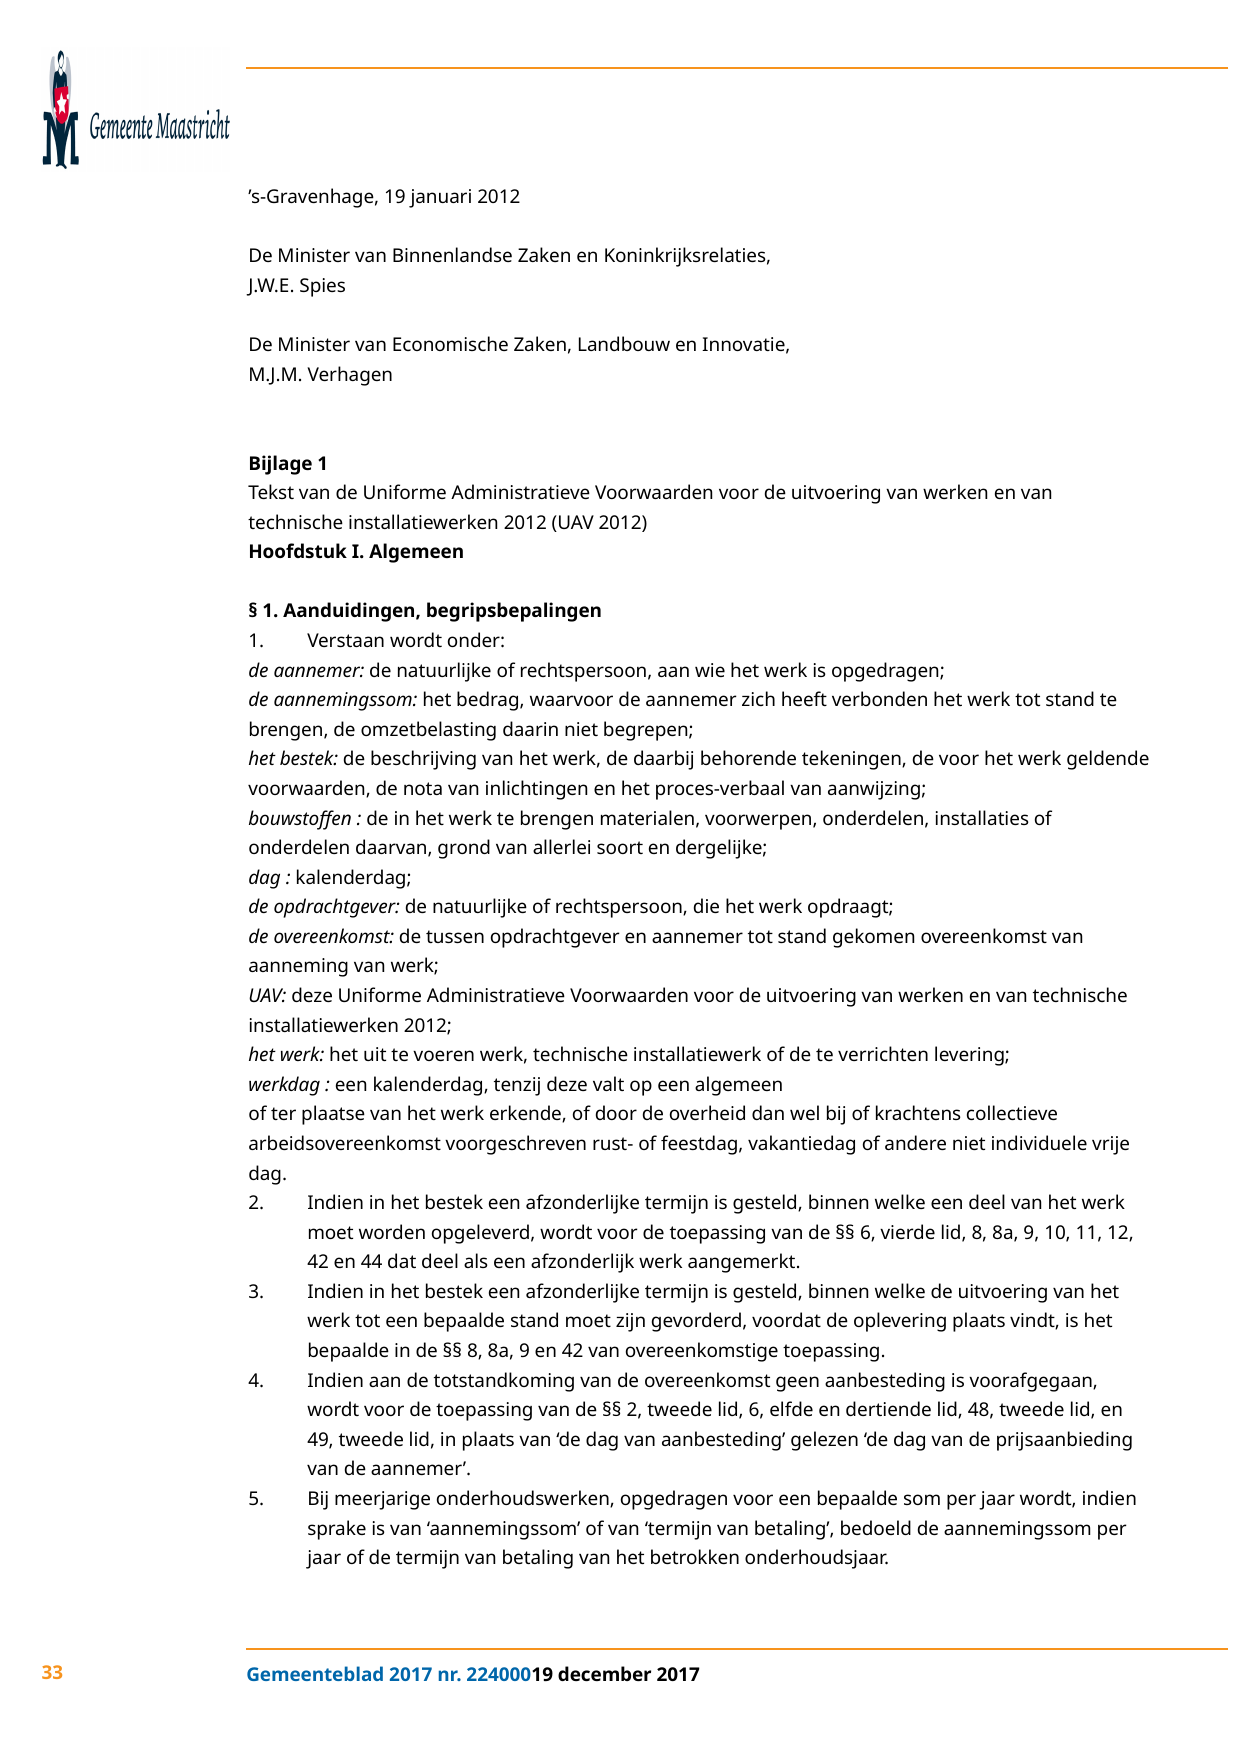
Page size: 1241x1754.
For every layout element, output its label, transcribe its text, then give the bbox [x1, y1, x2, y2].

list Indien in het bestek een afzonderlijke termijn is gesteld, binnen welke een deel van het werk moet worden opgeleverd, wordt voor de toepassing van de §§ 6, vierde lid, 8, 8a, 9, 10, 11, 12, 42 en 44 dat deel als een afzonderlijk werk aangemerkt. [248, 1189, 1152, 1274]
text bouwstoffen : de in het werk te brengen materialen, voorwerpen, onderdelen, installaties of onderdelen daarvan, grond van allerlei soort en dergelijke; [248, 805, 1152, 860]
text ’s-Gravenhage, 19 januari 2012 [248, 183, 1152, 209]
text Bijlage 1 [248, 450, 1152, 476]
list Indien aan de totstandkoming van de overeenkomst geen aanbesteding is voorafgegaan, wordt voor de toepassing van de §§ 2, tweede lid, 6, elfde en dertiende lid, 48, tweede lid, en 49, tweede lid, in plaats van ‘de dag van aanbesteding’ gelezen ‘de dag van de prijsaanbieding van de aannemer’. [248, 1367, 1152, 1481]
text het werk: het uit te voeren werk, technische installatiewerk of de te verrichten levering; [248, 1041, 1152, 1067]
text De Minister van Economische Zaken, Landbouw en Innovatie, [248, 331, 1152, 357]
picture [41, 47, 231, 172]
text M.J.M. Verhagen [248, 361, 1152, 387]
text werkdag : een kalenderdag, tenzij deze valt op een algemeen [248, 1071, 1152, 1097]
text Hoofdstuk I. Algemeen [248, 538, 1152, 564]
text de aannemer: de natuurlijke of rechtspersoon, aan wie het werk is opgedragen; [248, 657, 1152, 683]
text UAV: deze Uniforme Administratieve Voorwaarden voor de uitvoering van werken en van technische installatiewerken 2012; [248, 982, 1152, 1038]
text dag : kalenderdag; [248, 864, 1152, 890]
text de aannemingssom: het bedrag, waarvoor de aannemer zich heeft verbonden het werk tot stand te brengen, de omzetbelasting daarin niet begrepen; [248, 686, 1152, 742]
list Verstaan wordt onder: [248, 627, 1152, 653]
text de overeenkomst: de tussen opdrachtgever en aannemer tot stand gekomen overeenkomst van aanneming van werk; [248, 923, 1152, 978]
list Bij meerjarige onderhoudswerken, opgedragen voor een bepaalde som per jaar wordt, indien sprake is van ‘aannemingssom’ of van ‘termijn van betaling’, bedoeld de aannemingssom per jaar of de termijn van betaling van het betrokken onderhoudsjaar. [248, 1485, 1152, 1570]
text de opdrachtgever: de natuurlijke of rechtspersoon, die het werk opdraagt; [248, 893, 1152, 919]
text De Minister van Binnenlandse Zaken en Koninkrijksrelaties, [248, 243, 1152, 268]
text § 1. Aanduidingen, begripsbepalingen [248, 598, 1152, 623]
list Indien in het bestek een afzonderlijke termijn is gesteld, binnen welke de uitvoering van het werk tot een bepaalde stand moet zijn gevorderd, voordat de oplevering plaats vindt, is het bepaalde in de §§ 8, 8a, 9 en 42 van overeenkomstige toepassing. [248, 1278, 1152, 1363]
text of ter plaatse van het werk erkende, of door de overheid dan wel bij of krachtens collectieve arbeidsovereenkomst voorgeschreven rust- of feestdag, vakantiedag of andere niet individuele vrije dag. [248, 1101, 1152, 1186]
text Tekst van de Uniforme Administratieve Voorwaarden voor de uitvoering van werken en van technische installatiewerken 2012 (UAV 2012) [248, 479, 1152, 535]
text J.W.E. Spies [248, 272, 1152, 298]
text het bestek: de beschrijving van het werk, de daarbij behorende tekeningen, de voor het werk geldende voorwaarden, de nota van inlichtingen en het proces-verbaal van aanwijzing; [248, 746, 1152, 801]
